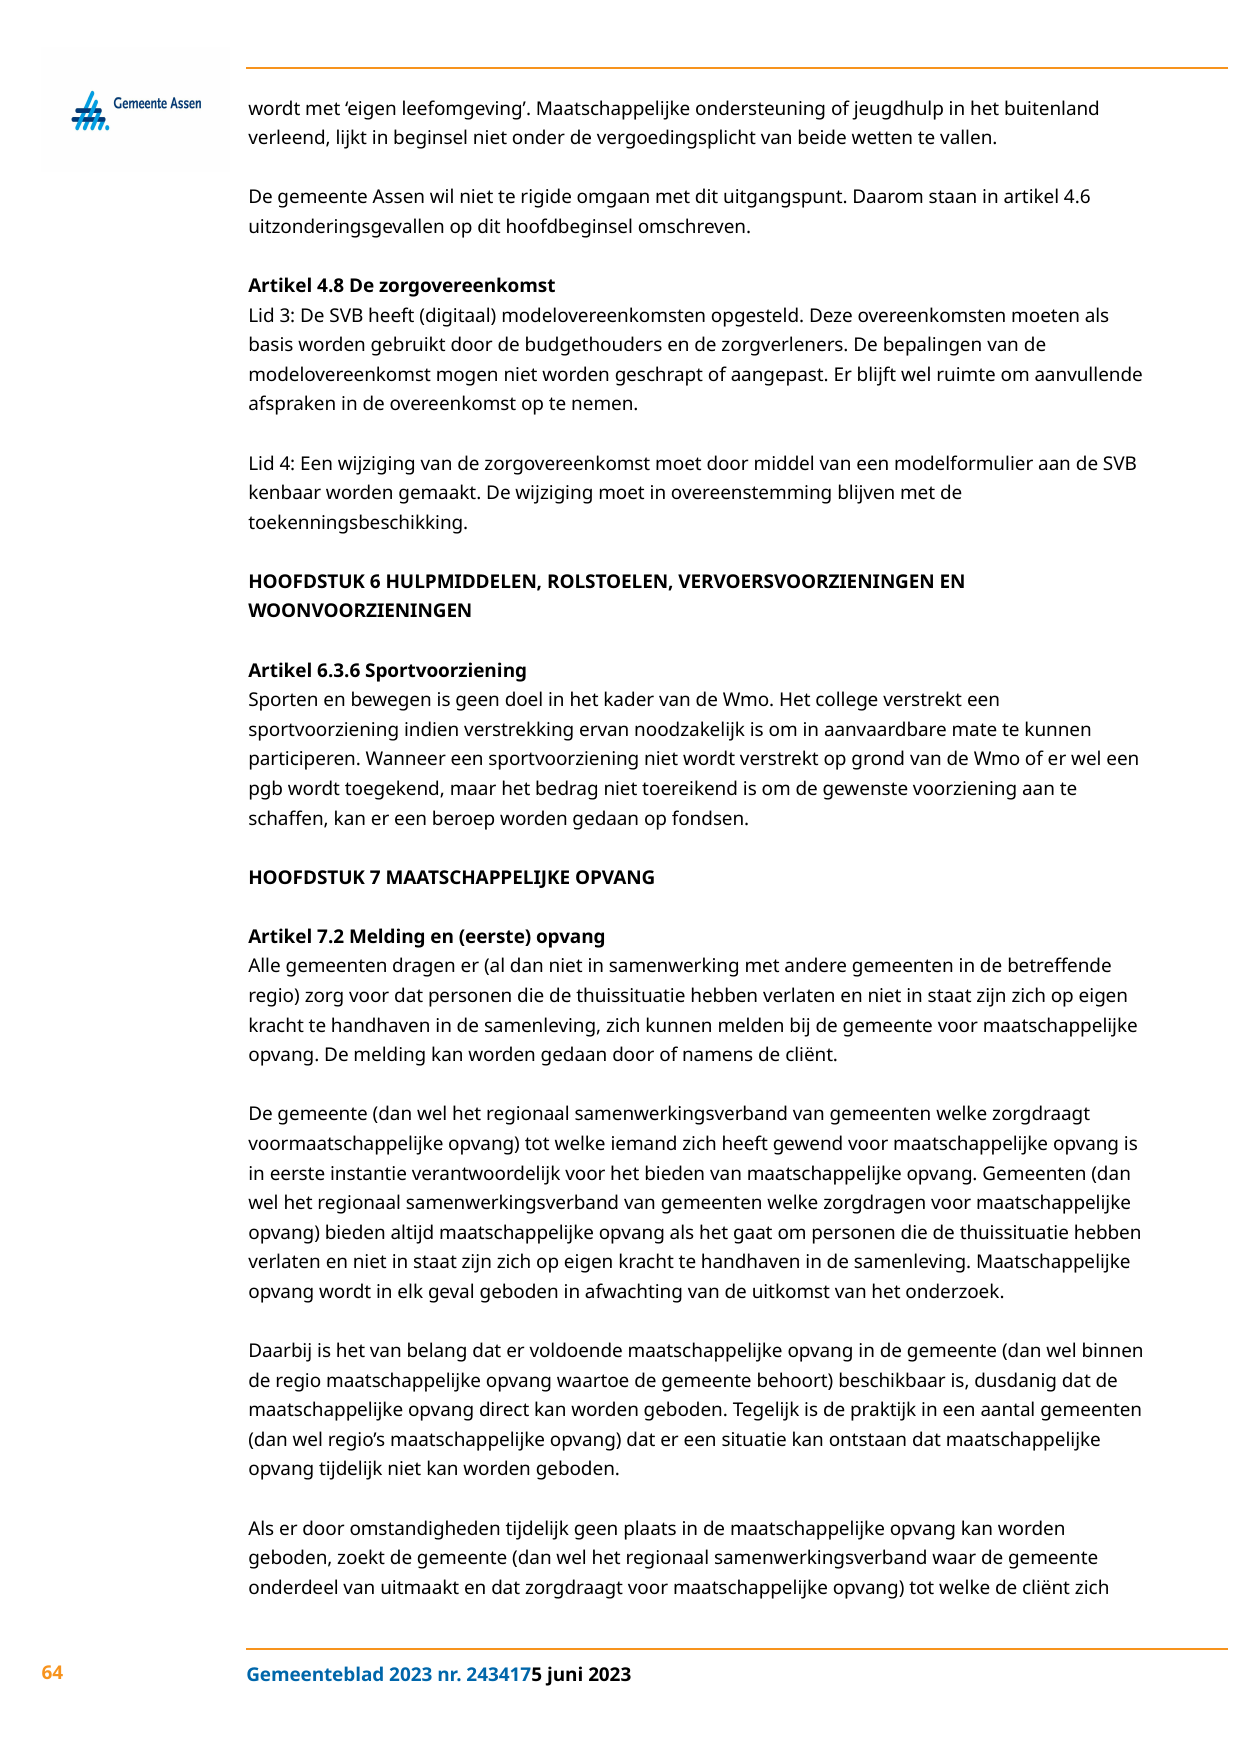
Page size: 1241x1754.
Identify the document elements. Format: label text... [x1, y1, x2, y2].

text Artikel 4.8 De zorgovereenkomst [248, 272, 1152, 298]
text HOOFDSTUK 7 MAATSCHAPPELIJKE OPVANG [248, 864, 1152, 890]
text Lid 4: Een wijziging van de zorgovereenkomst moet door middel van een modelformulier aan de SVB kenbaar worden gemaakt. De wijziging moet in overeenstemming blijven met de toekenningsbeschikking. [248, 450, 1152, 535]
text Alle gemeenten dragen er (al dan niet in samenwerking met andere gemeenten in de betreffende regio) zorg voor dat personen die de thuissituatie hebben verlaten en niet in staat zijn zich op eigen kracht te handhaven in de samenleving, zich kunnen melden bij de gemeente voor maatschappelijke opvang. De melding kan worden gedaan door of namens de cliënt. [248, 953, 1152, 1067]
text Artikel 7.2 Melding en (eerste) opvang [248, 923, 1152, 949]
text HOOFDSTUK 6 HULPMIDDELEN, ROLSTOELEN, VERVOERSVOORZIENINGEN EN WOONVOORZIENINGEN [248, 568, 1152, 623]
text Lid 3: De SVB heeft (digitaal) modelovereenkomsten opgesteld. Deze overeenkomsten moeten als basis worden gebruikt door de budgethouders en de zorgverleners. De bepalingen van de modelovereenkomst mogen niet worden geschrapt of aangepast. Er blijft wel ruimte om aanvullende afspraken in de overeenkomst op te nemen. [248, 302, 1152, 416]
text Als er door omstandigheden tijdelijk geen plaats in de maatschappelijke opvang kan worden geboden, zoekt de gemeente (dan wel het regionaal samenwerkingsverband waar de gemeente onderdeel van uitmaakt en dat zorgdraagt voor maatschappelijke opvang) tot welke de cliënt zich [248, 1515, 1152, 1600]
text Daarbij is het van belang dat er voldoende maatschappelijke opvang in de gemeente (dan wel binnen de regio maatschappelijke opvang waartoe de gemeente behoort) beschikbaar is, dusdanig dat de maatschappelijke opvang direct kan worden geboden. Tegelijk is de praktijk in een aantal gemeenten (dan wel regio’s maatschappelijke opvang) dat er een situatie kan ontstaan dat maatschappelijke opvang tijdelijk niet kan worden geboden. [248, 1337, 1152, 1481]
text De gemeente Assen wil niet te rigide omgaan met dit uitgangspunt. Daarom staan in artikel 4.6 uitzonderingsgevallen op dit hoofdbeginsel omschreven. [248, 183, 1152, 239]
text De gemeente (dan wel het regionaal samenwerkingsverband van gemeenten welke zorgdraagt voormaatschappelijke opvang) tot welke iemand zich heeft gewend voor maatschappelijke opvang is in eerste instantie verantwoordelijk voor het bieden van maatschappelijke opvang. Gemeenten (dan wel het regionaal samenwerkingsverband van gemeenten welke zorgdragen voor maatschappelijke opvang) bieden altijd maatschappelijke opvang als het gaat om personen die de thuissituatie hebben verlaten en niet in staat zijn zich op eigen kracht te handhaven in de samenleving. Maatschappelijke opvang wordt in elk geval geboden in afwachting van de uitkomst van het onderzoek. [248, 1101, 1152, 1304]
text wordt met ‘eigen leefomgeving’. Maatschappelijke ondersteuning of jeugdhulp in het buitenland verleend, lijkt in beginsel niet onder de vergoedingsplicht van beide wetten te vallen. [248, 95, 1152, 150]
text Artikel 6.3.6 Sportvoorziening [248, 657, 1152, 683]
picture [41, 47, 231, 172]
text Sporten en bewegen is geen doel in het kader van de Wmo. Het college verstrekt een sportvoorziening indien verstrekking ervan noodzakelijk is om in aanvaardbare mate te kunnen participeren. Wanneer een sportvoorziening niet wordt verstrekt op grond van de Wmo of er wel een pgb wordt toegekend, maar het bedrag niet toereikend is om de gewenste voorziening aan te schaffen, kan er een beroep worden gedaan op fondsen. [248, 686, 1152, 831]
